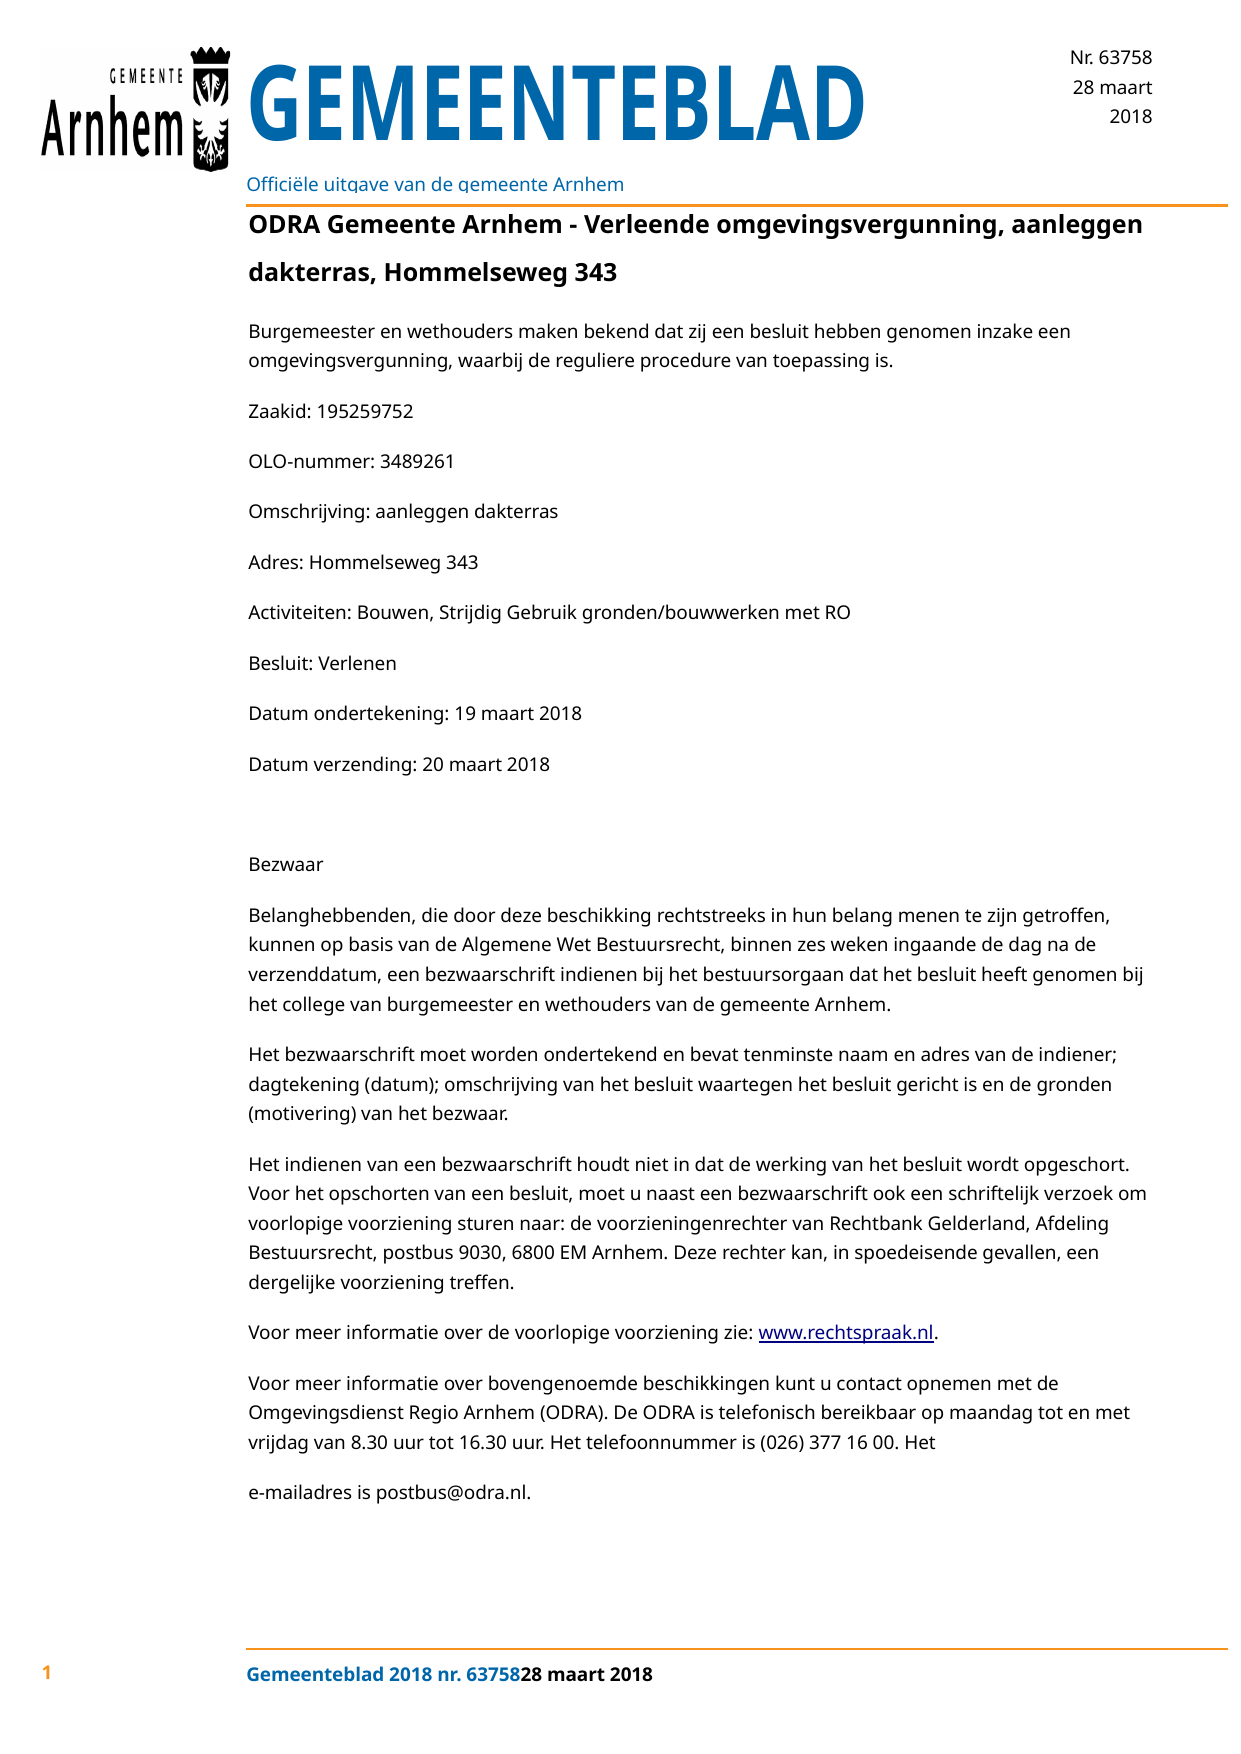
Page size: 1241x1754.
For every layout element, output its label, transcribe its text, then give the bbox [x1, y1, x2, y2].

text Belanghebbenden, die door deze beschikking rechtstreeks in hun belang menen te zijn getroffen, kunnen op basis van de Algemene Wet Bestuursrecht, binnen zes weken ingaande de dag na de verzenddatum, een bezwaarschrift indienen bij het bestuursorgaan dat het besluit heeft genomen bij het college van burgemeester en wethouders van de gemeente Arnhem. [248, 902, 1152, 1017]
text Bezwaar [248, 852, 1152, 877]
text Het indienen van een bezwaarschrift houdt niet in dat de werking van het besluit wordt opgeschort. Voor het opschorten van een besluit, moet u naast een bezwaarschrift ook een schriftelijk verzoek om voorlopige voorziening sturen naar: de voorzieningenrechter van Rechtbank Gelderland, Afdeling Bestuursrecht, postbus 9030, 6800 EM Arnhem. Deze rechter kan, in spoedeisende gevallen, een dergelijke voorziening treffen. [248, 1151, 1152, 1295]
text ODRA Gemeente Arnhem - Verleende omgevingsvergunning, aanleggen dakterras, Hommelseweg 343 [248, 207, 1152, 288]
text Datum ondertekening: 19 maart 2018 [248, 700, 1152, 726]
text Het bezwaarschrift moet worden ondertekend en bevat tenminste naam en adres van de indiener; dagtekening (datum); omschrijving van het besluit waartegen het besluit gericht is en de gronden (motivering) van het bezwaar. [248, 1041, 1152, 1126]
text Besluit: Verlenen [248, 650, 1152, 676]
text Voor meer informatie over bovengenoemde beschikkingen kunt u contact opnemen met de Omgevingsdienst Regio Arnhem (ODRA). De ODRA is telefonisch bereikbaar op maandag tot en met vrijdag van 8.30 uur tot 16.30 uur. Het telefoonnummer is (026) 377 16 00. Het [248, 1370, 1152, 1455]
text Omschrijving: aanleggen dakterras [248, 499, 1152, 524]
text Adres: Hommelseweg 343 [248, 549, 1152, 575]
picture [41, 47, 231, 172]
text Zaakid: 195259752 [248, 398, 1152, 424]
text Activiteiten: Bouwen, Strijdig Gebruik gronden/bouwwerken met RO [248, 599, 1152, 625]
text e-mailadres is postbus@odra.nl. [248, 1479, 1152, 1505]
text OLO-nummer: 3489261 [248, 448, 1152, 474]
text Datum verzending: 20 maart 2018 [248, 751, 1152, 777]
text Burgemeester en wethouders maken bekend dat zij een besluit hebben genomen inzake een omgevingsvergunning, waarbij de reguliere procedure van toepassing is. [248, 318, 1152, 373]
text Voor meer informatie over de voorlopige voorziening zie: www.rechtspraak.nl. [248, 1319, 1152, 1345]
